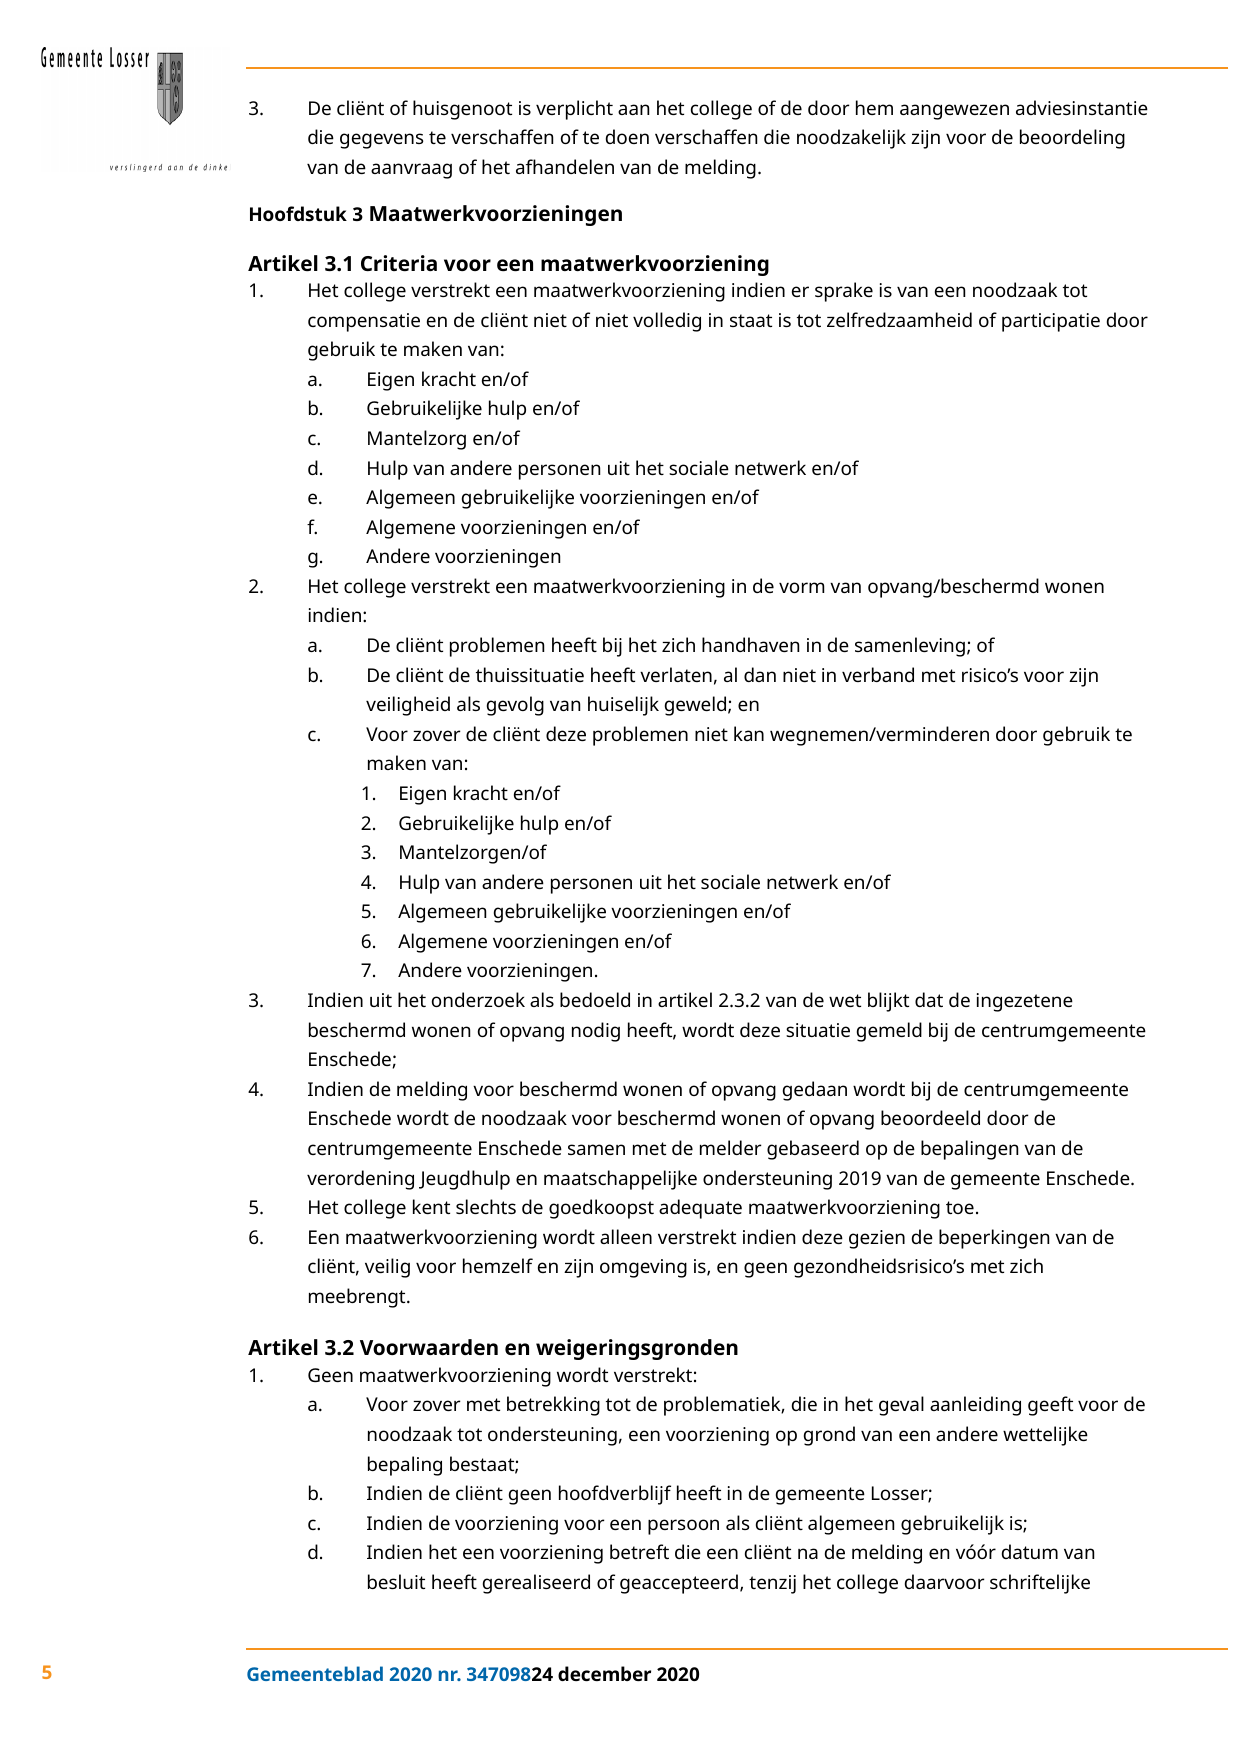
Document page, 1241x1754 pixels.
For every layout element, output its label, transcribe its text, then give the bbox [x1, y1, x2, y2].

list Gebruikelijke hulp en/of [307, 396, 1152, 421]
list Algemeen gebruikelijke voorzieningen en/of [361, 898, 1152, 924]
text Artikel 3.1 Criteria voor een maatwerkvoorziening [248, 249, 1152, 277]
list Andere voorzieningen [307, 543, 1152, 569]
list Indien de cliënt geen hoofdverblijf heeft in de gemeente Losser; [307, 1480, 1152, 1506]
list Algemeen gebruikelijke voorzieningen en/of [307, 484, 1152, 510]
list De cliënt problemen heeft bij het zich handhaven in de samenleving; of [307, 632, 1152, 658]
list Voor zover de cliënt deze problemen niet kan wegnemen/verminderen door gebruik te maken van: [307, 721, 1152, 776]
list Gebruikelijke hulp en/of [361, 810, 1152, 836]
text Hoofdstuk 3 Maatwerkvoorzieningen [248, 199, 1152, 228]
list Eigen kracht en/of [307, 366, 1152, 392]
list Indien uit het onderzoek als bedoeld in artikel 2.3.2 van de wet blijkt dat de ingezetene beschermd wonen of opvang nodig heeft, wordt deze situatie gemeld bij de centrumgemeente Enschede; [248, 987, 1152, 1072]
list Het college verstrekt een maatwerkvoorziening indien er sprake is van een noodzaak tot compensatie en de cliënt niet of niet volledig in staat is tot zelfredzaamheid of participatie door gebruik te maken van: [248, 277, 1152, 362]
list Het college verstrekt een maatwerkvoorziening in de vorm van opvang/beschermd wonen indien: [248, 573, 1152, 628]
list Hulp van andere personen uit het sociale netwerk en/of [361, 869, 1152, 895]
text Artikel 3.2 Voorwaarden en weigeringsgronden [248, 1333, 1152, 1362]
list Indien de voorziening voor een persoon als cliënt algemeen gebruikelijk is; [307, 1510, 1152, 1536]
list Hulp van andere personen uit het sociale netwerk en/of [307, 455, 1152, 481]
list De cliënt de thuissituatie heeft verlaten, al dan niet in verband met risico’s voor zijn veiligheid als gevolg van huiselijk geweld; en [307, 662, 1152, 717]
list Algemene voorzieningen en/of [307, 514, 1152, 540]
list Mantelzorgen/of [361, 839, 1152, 865]
list Voor zover met betrekking tot de problematiek, die in het geval aanleiding geeft voor de noodzaak tot ondersteuning, een voorziening op grond van een andere wettelijke bepaling bestaat; [307, 1392, 1152, 1476]
list De cliënt of huisgenoot is verplicht aan het college of de door hem aangewezen adviesinstantie die gegevens te verschaffen of te doen verschaffen die noodzakelijk zijn voor de beoordeling van de aanvraag of het afhandelen van de melding. [248, 95, 1152, 180]
list Mantelzorg en/of [307, 425, 1152, 451]
picture [41, 47, 231, 172]
list Geen maatwerkvoorziening wordt verstrekt: [248, 1362, 1152, 1388]
list Algemene voorzieningen en/of [361, 928, 1152, 954]
list Indien de melding voor beschermd wonen of opvang gedaan wordt bij de centrumgemeente Enschede wordt de noodzaak voor beschermd wonen of opvang beoordeeld door de centrumgemeente Enschede samen met de melder gebaseerd op de bepalingen van de verordening Jeugdhulp en maatschappelijke ondersteuning 2019 van de gemeente Enschede. [248, 1076, 1152, 1191]
list Andere voorzieningen. [361, 958, 1152, 983]
list Indien het een voorziening betreft die een cliënt na de melding en vóór datum van besluit heeft gerealiseerd of geaccepteerd, tenzij het college daarvoor schriftelijke [307, 1539, 1152, 1595]
list Een maatwerkvoorziening wordt alleen verstrekt indien deze gezien de beperkingen van de cliënt, veilig voor hemzelf en zijn omgeving is, en geen gezondheidsrisico’s met zich meebrengt. [248, 1224, 1152, 1309]
list Het college kent slechts de goedkoopst adequate maatwerkvoorziening toe. [248, 1194, 1152, 1220]
list Eigen kracht en/of [361, 780, 1152, 806]
